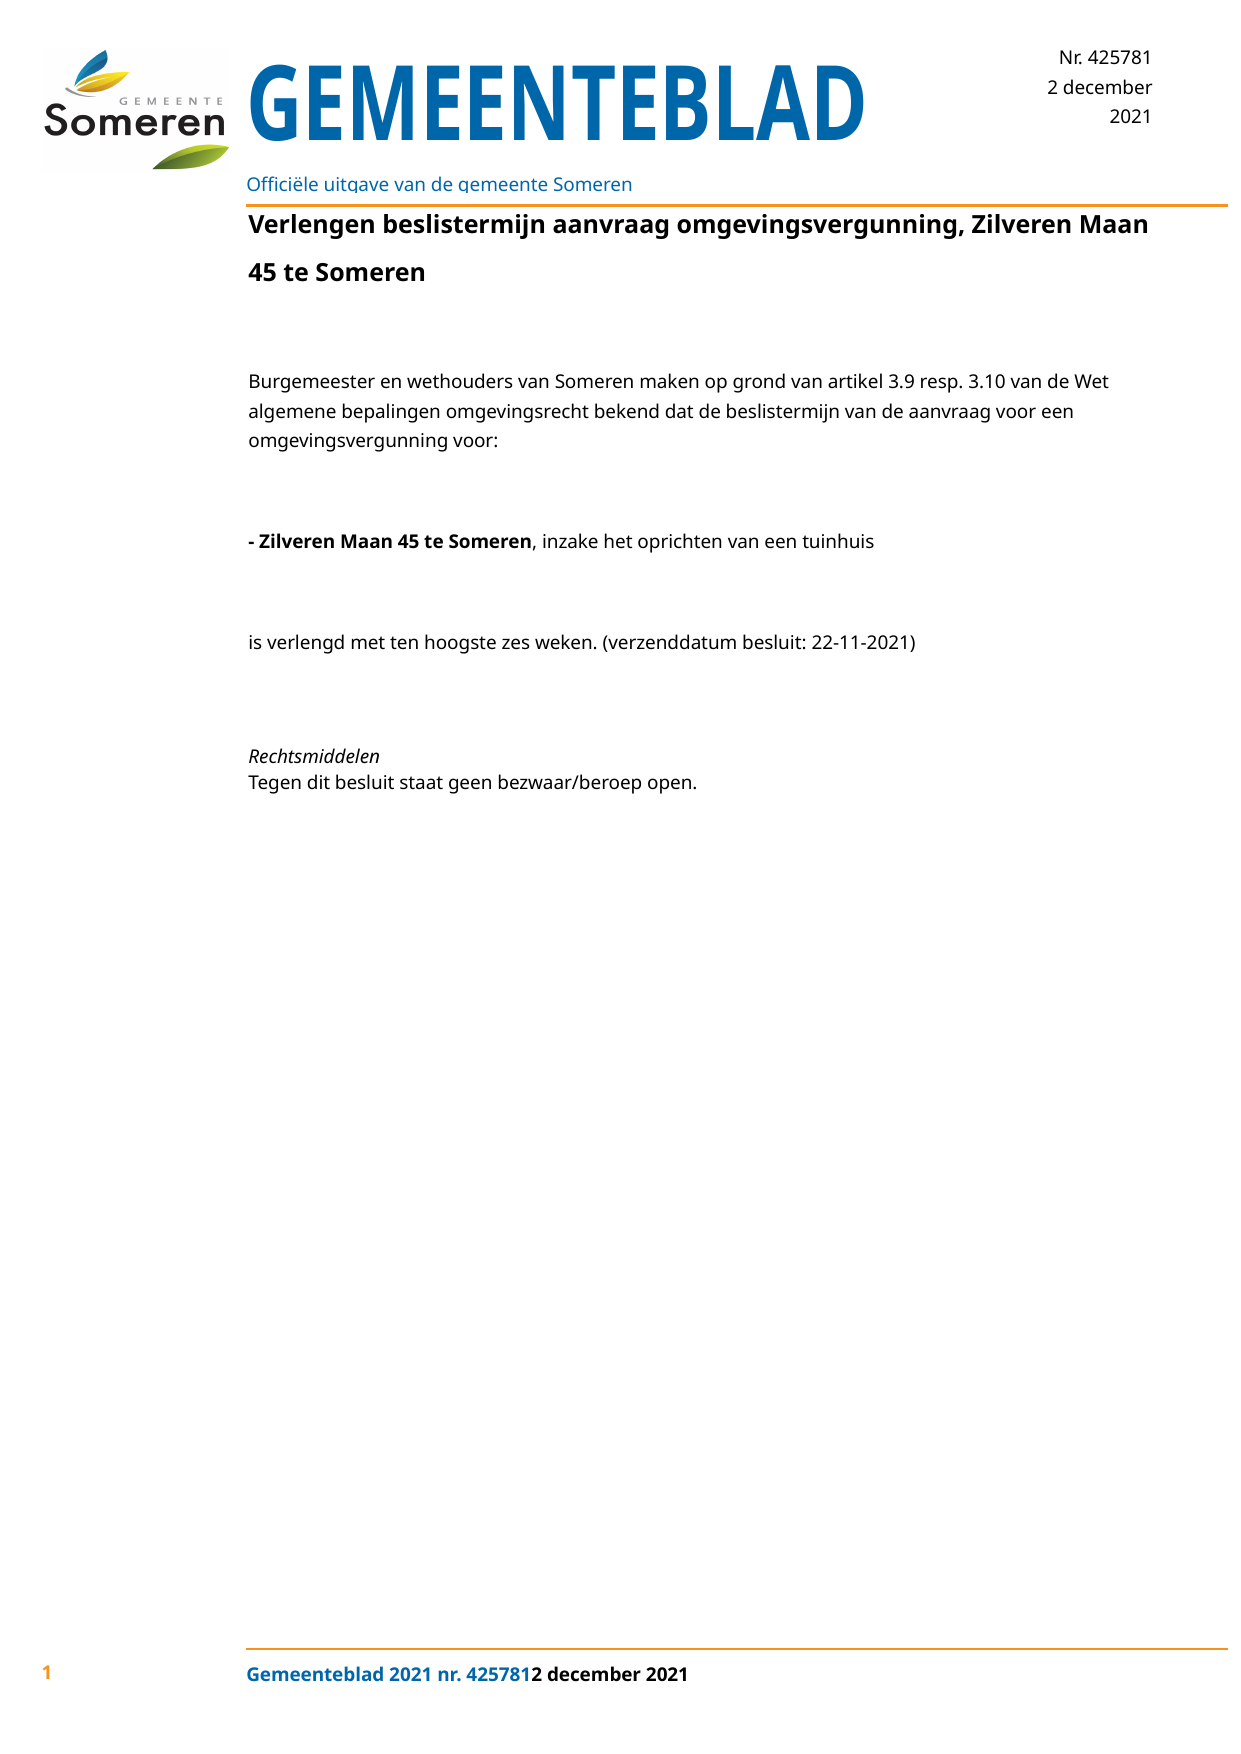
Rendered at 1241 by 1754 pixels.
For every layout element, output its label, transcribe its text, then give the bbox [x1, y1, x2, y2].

text Tegen dit besluit staat geen bezwaar/beroep open. [248, 769, 1152, 795]
text Rechtsmiddelen [248, 743, 1152, 769]
text Verlengen beslistermijn aanvraag omgevingsvergunning, Zilveren Maan 45 te Someren [248, 207, 1152, 288]
text - Zilveren Maan 45 te Someren, inzake het oprichten van een tuinhuis [248, 528, 1152, 554]
text Burgemeester en wethouders van Someren maken op grond van artikel 3.9 resp. 3.10 van de Wet algemene bepalingen omgevingsrecht bekend dat de beslistermijn van de aanvraag voor een omgevingsvergunning voor: [248, 368, 1152, 453]
picture [41, 47, 231, 172]
text is verlengd met ten hoogste zes weken. (verzenddatum besluit: 22-11-2021) [248, 629, 1152, 655]
